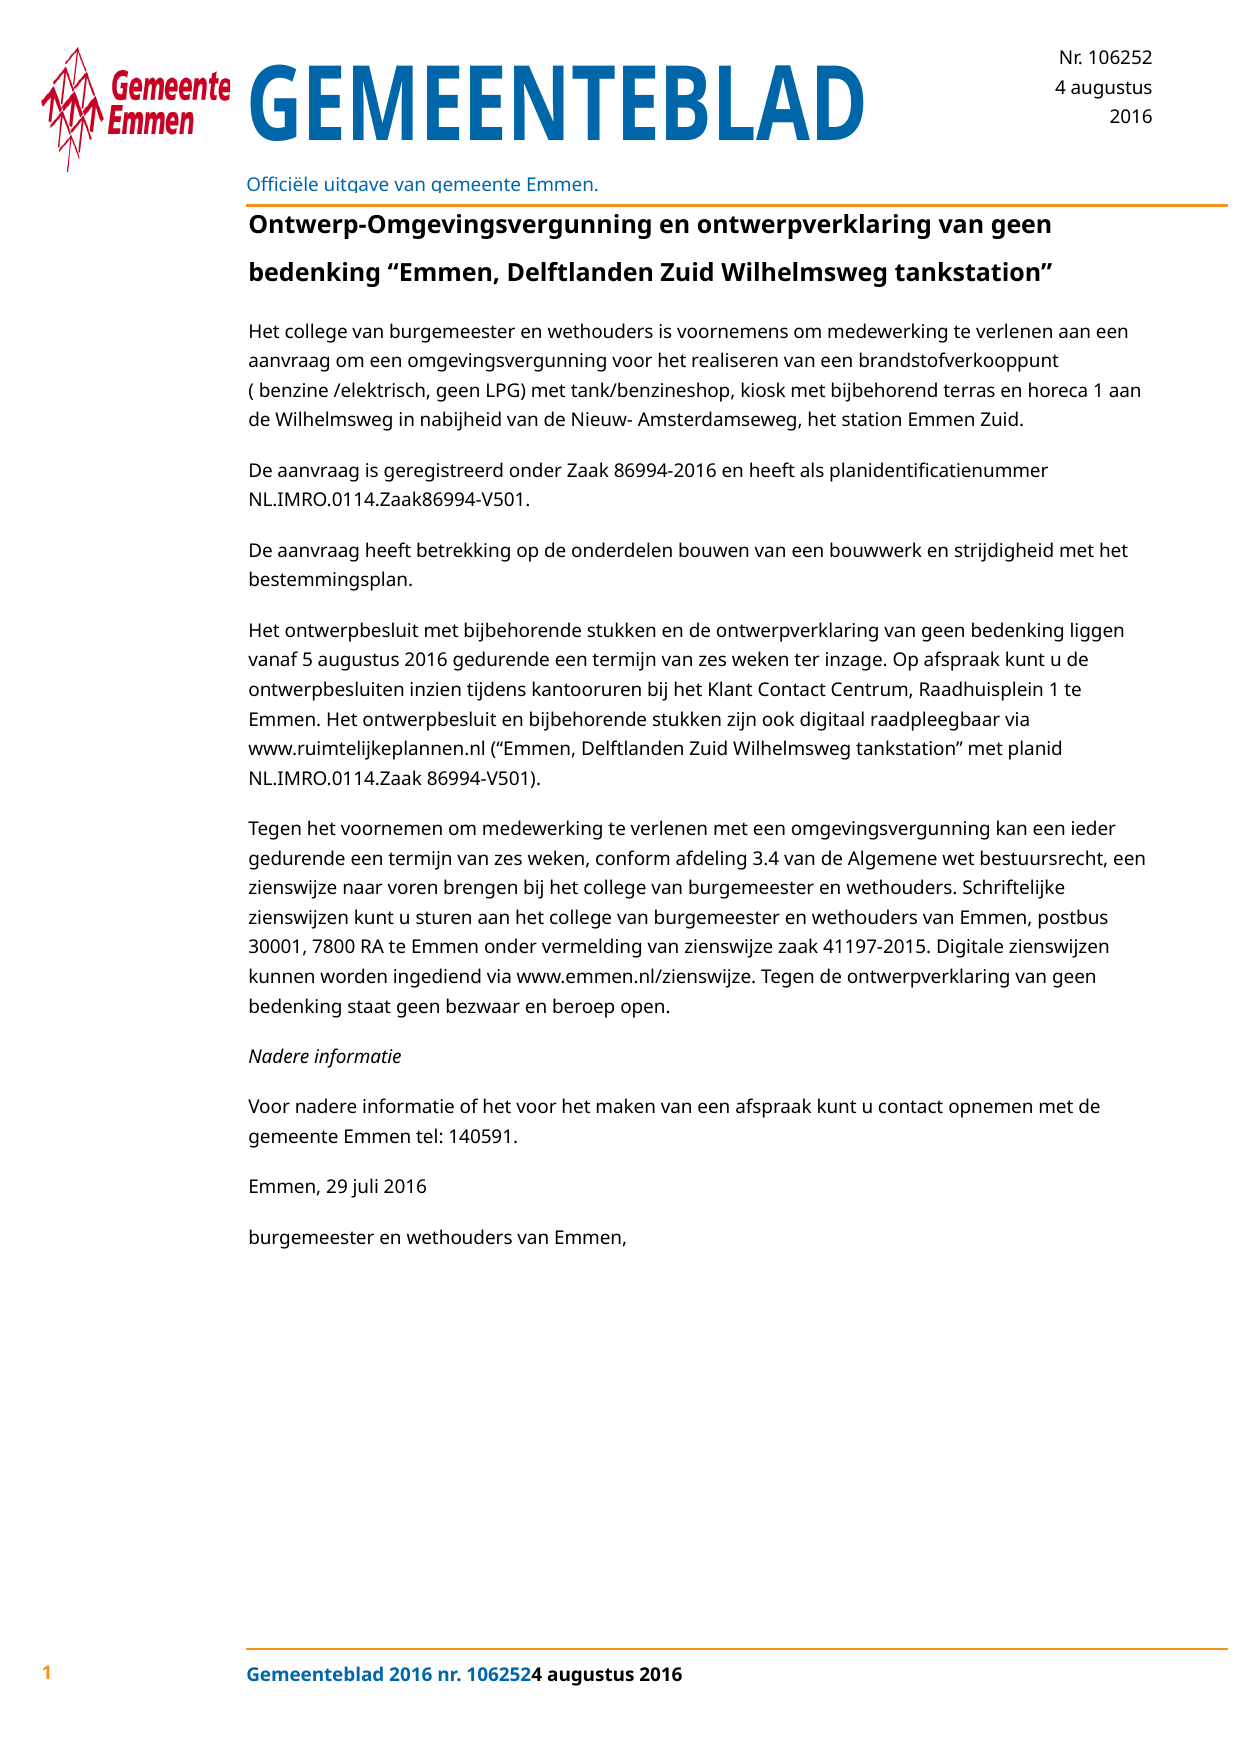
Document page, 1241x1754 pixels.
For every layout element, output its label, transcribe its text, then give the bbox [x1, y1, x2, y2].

text Nadere informatie [248, 1043, 1152, 1069]
picture [41, 47, 231, 172]
text Voor nadere informatie of het voor het maken van een afspraak kunt u contact opnemen met de gemeente Emmen tel: 140591. [248, 1094, 1152, 1149]
text Tegen het voornemen om medewerking te verlenen met een omgevingsvergunning kan een ieder gedurende een termijn van zes weken, conform afdeling 3.4 van de Algemene wet bestuursrecht, een zienswijze naar voren brengen bij het college van burgemeester en wethouders. Schriftelijke zienswijzen kunt u sturen aan het college van burgemeester en wethouders van Emmen, postbus 30001, 7800 RA te Emmen onder vermelding van zienswijze zaak 41197-2015. Digitale zienswijzen kunnen worden ingediend via www.emmen.nl/zienswijze. Tegen de ontwerpverklaring van geen bedenking staat geen bezwaar en beroep open. [248, 815, 1152, 1019]
text Emmen, 29 juli 2016 [248, 1174, 1152, 1199]
text Het ontwerpbesluit met bijbehorende stukken en de ontwerpverklaring van geen bedenking liggen vanaf 5 augustus 2016 gedurende een termijn van zes weken ter inzage. Op afspraak kunt u de ontwerpbesluiten inzien tijdens kantooruren bij het Klant Contact Centrum, Raadhuisplein 1 te Emmen. Het ontwerpbesluit en bijbehorende stukken zijn ook digitaal raadpleegbaar via www.ruimtelijkeplannen.nl (“Emmen, Delftlanden Zuid Wilhelmsweg tankstation” met planid NL.IMRO.0114.Zaak 86994-V501). [248, 617, 1152, 791]
text burgemeester en wethouders van Emmen, [248, 1224, 1152, 1250]
text De aanvraag is geregistreerd onder Zaak 86994-2016 en heeft als planidentificatienummer NL.IMRO.0114.Zaak86994-V501. [248, 457, 1152, 512]
text De aanvraag heeft betrekking op de onderdelen bouwen van een bouwwerk en strijdigheid met het bestemmingsplan. [248, 537, 1152, 592]
text Het college van burgemeester en wethouders is voornemens om medewerking te verlenen aan een aanvraag om een omgevingsvergunning voor het realiseren van een brandstofverkooppunt ( benzine /elektrisch, geen LPG) met tank/benzineshop, kiosk met bijbehorend terras en horeca 1 aan de Wilhelmsweg in nabijheid van de Nieuw- Amsterdamseweg, het station Emmen Zuid. [248, 318, 1152, 432]
text Ontwerp-Omgevingsvergunning en ontwerpverklaring van geen bedenking “Emmen, Delftlanden Zuid Wilhelmsweg tankstation” [248, 207, 1152, 288]
